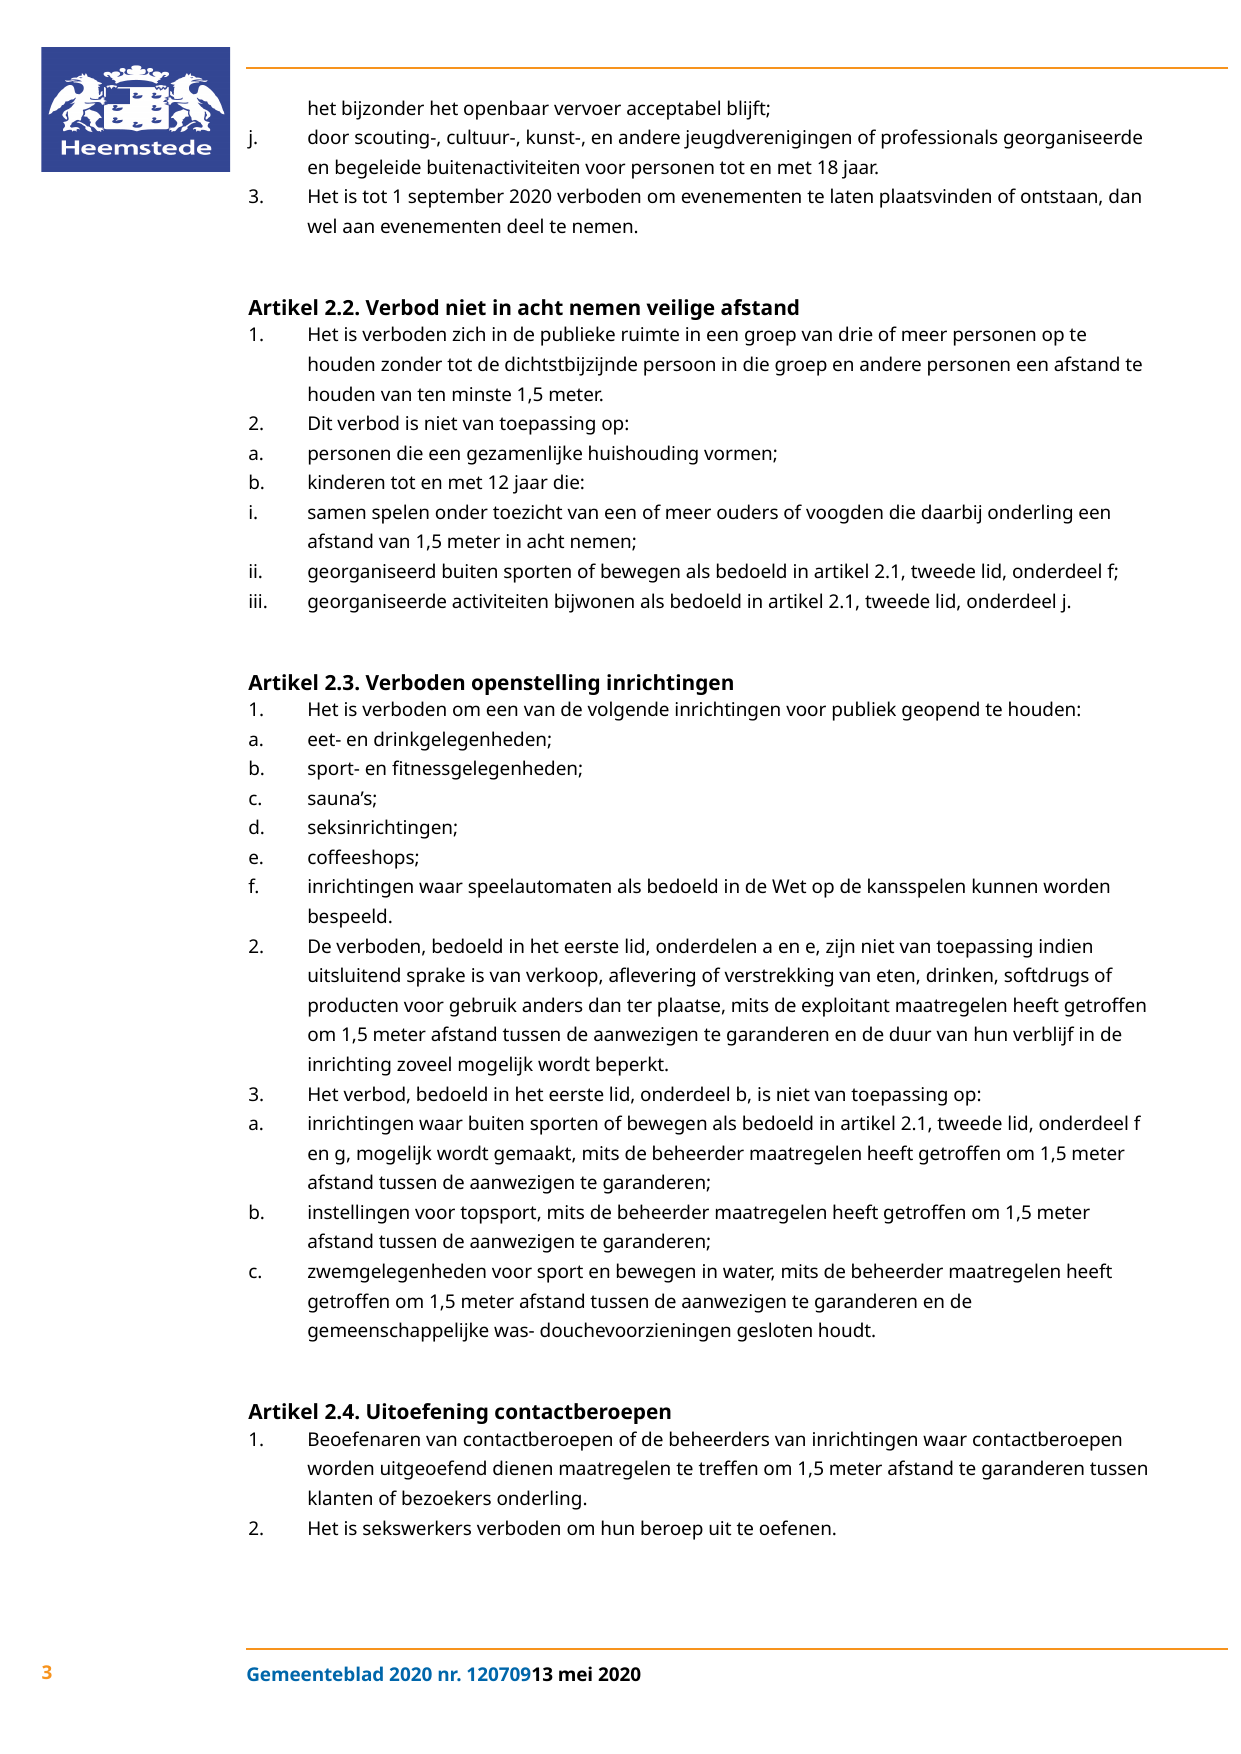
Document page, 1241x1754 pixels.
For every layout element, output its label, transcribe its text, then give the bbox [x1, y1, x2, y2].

list Dit verbod is niet van toepassing op: [248, 410, 1152, 436]
list personen die een gezamenlijke huishouding vormen; [248, 440, 1152, 466]
list samen spelen onder toezicht van een of meer ouders of voogden die daarbij onderling een afstand van 1,5 meter in acht nemen; [248, 499, 1152, 554]
text Artikel 2.3. Verboden openstelling inrichtingen [248, 668, 1152, 696]
list georganiseerd buiten sporten of bewegen als bedoeld in artikel 2.1, tweede lid, onderdeel f; [248, 558, 1152, 584]
list georganiseerde activiteiten bijwonen als bedoeld in artikel 2.1, tweede lid, onderdeel j. [248, 588, 1152, 613]
list eet- en drinkgelegenheden; [248, 726, 1152, 752]
list inrichtingen waar speelautomaten als bedoeld in de Wet op de kansspelen kunnen worden bespeeld. [248, 874, 1152, 929]
list Het is tot 1 september 2020 verboden om evenementen te laten plaatsvinden of ontstaan, dan wel aan evenementen deel te nemen. [248, 183, 1152, 239]
list zwemgelegenheden voor sport en bewegen in water, mits de beheerder maatregelen heeft getroffen om 1,5 meter afstand tussen de aanwezigen te garanderen en de gemeenschappelijke was- douchevoorzieningen gesloten houdt. [248, 1258, 1152, 1343]
list inrichtingen waar buiten sporten of bewegen als bedoeld in artikel 2.1, tweede lid, onderdeel f en g, mogelijk wordt gemaakt, mits de beheerder maatregelen heeft getroffen om 1,5 meter afstand tussen de aanwezigen te garanderen; [248, 1110, 1152, 1195]
list door scouting-, cultuur-, kunst-, en andere jeugdverenigingen of professionals georganiseerde en begeleide buitenactiviteiten voor personen tot en met 18 jaar. [248, 124, 1152, 180]
list Het is sekswerkers verboden om hun beroep uit te oefenen. [248, 1515, 1152, 1540]
list sport- en fitnessgelegenheden; [248, 755, 1152, 781]
list Het is verboden om een van de volgende inrichtingen voor publiek geopend te houden: [248, 696, 1152, 722]
text Artikel 2.2. Verbod niet in acht nemen veilige afstand [248, 293, 1152, 322]
list Het is verboden zich in de publieke ruimte in een groep van drie of meer personen op te houden zonder tot de dichtstbijzijnde persoon in die groep en andere personen een afstand te houden van ten minste 1,5 meter. [248, 322, 1152, 406]
list Het verbod, bedoeld in het eerste lid, onderdeel b, is niet van toepassing op: [248, 1081, 1152, 1107]
list seksinrichtingen; [248, 814, 1152, 840]
picture [41, 47, 231, 172]
list De verboden, bedoeld in het eerste lid, onderdelen a en e, zijn niet van toepassing indien uitsluitend sprake is van verkoop, aflevering of verstrekking van eten, drinken, softdrugs of producten voor gebruik anders dan ter plaatse, mits de exploitant maatregelen heeft getroffen om 1,5 meter afstand tussen de aanwezigen te garanderen en de duur van hun verblijf in de inrichting zoveel mogelijk wordt beperkt. [248, 933, 1152, 1077]
list het bijzonder het openbaar vervoer acceptabel blijft; [248, 95, 1152, 121]
list sauna’s; [248, 785, 1152, 811]
list instellingen voor topsport, mits de beheerder maatregelen heeft getroffen om 1,5 meter afstand tussen de aanwezigen te garanderen; [248, 1199, 1152, 1254]
text Artikel 2.4. Uitoefening contactberoepen [248, 1397, 1152, 1426]
list coffeeshops; [248, 844, 1152, 870]
list kinderen tot en met 12 jaar die: [248, 469, 1152, 495]
list Beoefenaren van contactberoepen of de beheerders van inrichtingen waar contactberoepen worden uitgeoefend dienen maatregelen te treffen om 1,5 meter afstand te garanderen tussen klanten of bezoekers onderling. [248, 1426, 1152, 1511]
